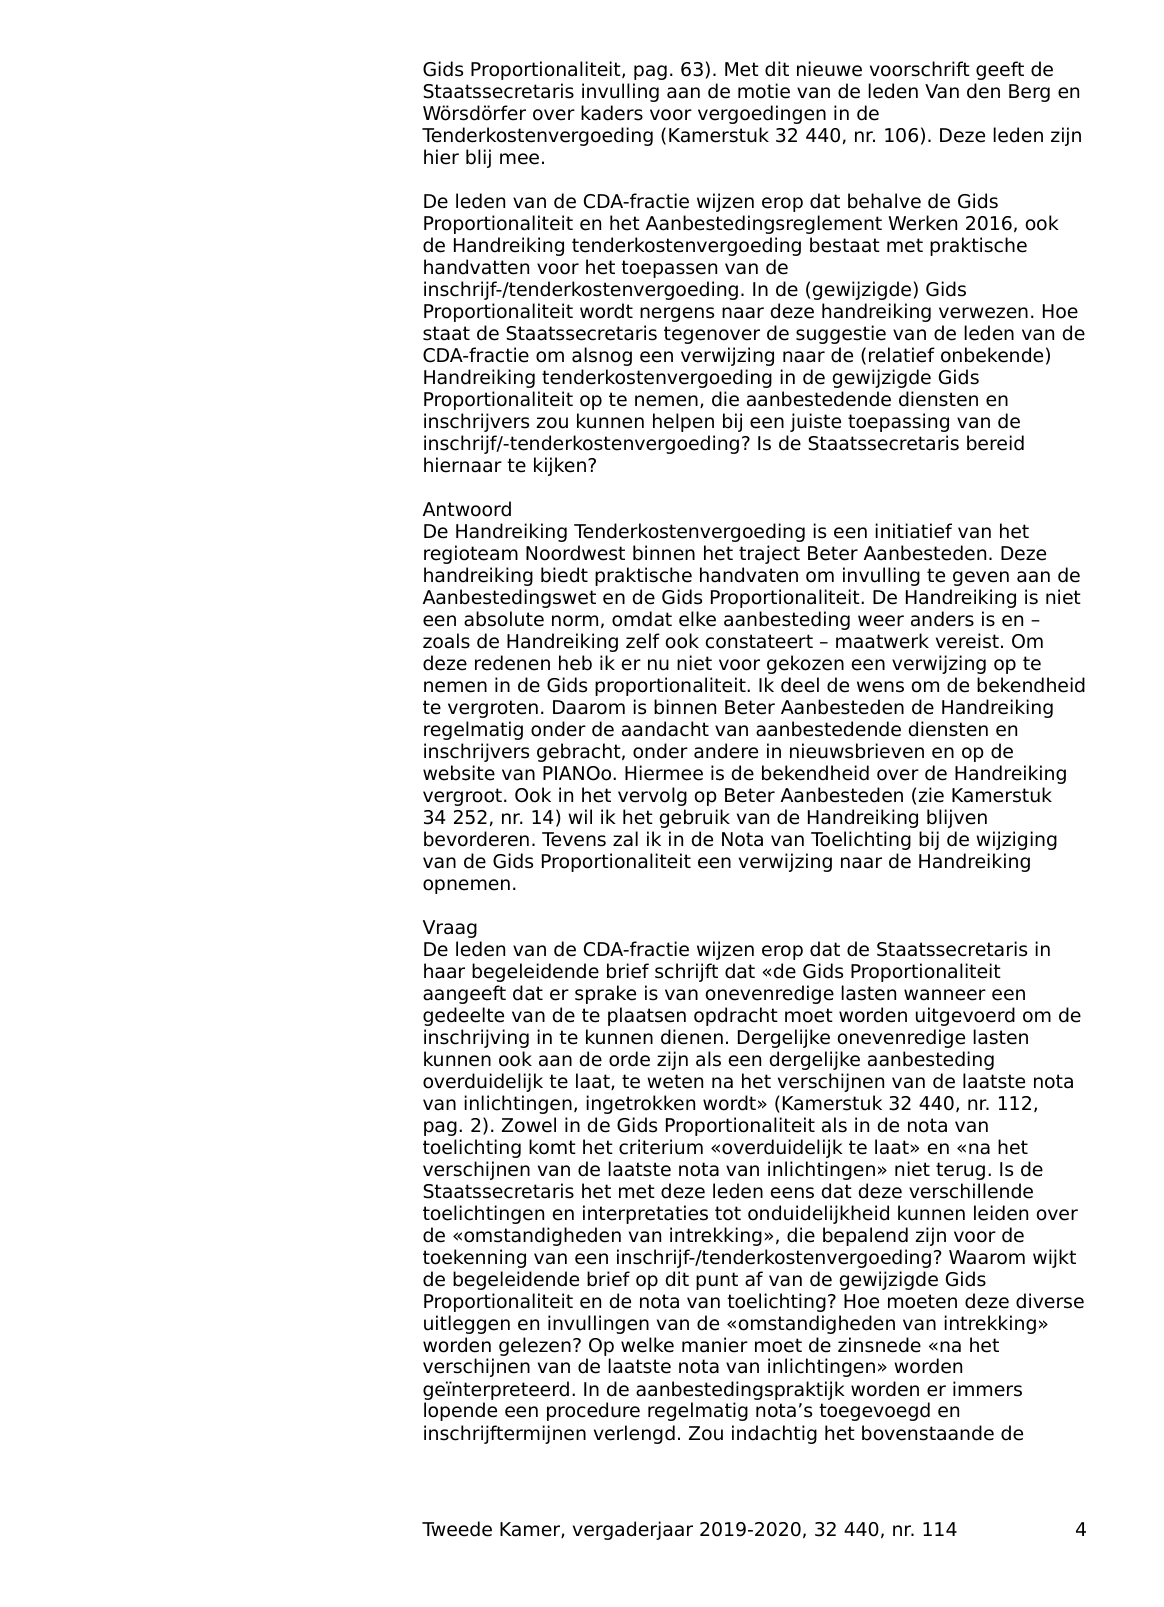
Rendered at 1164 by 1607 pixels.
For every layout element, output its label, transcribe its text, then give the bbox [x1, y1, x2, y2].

text De Handreiking Tenderkostenvergoeding is een initiatief van het regioteam Noordwest binnen het traject Beter Aanbesteden. Deze handreiking biedt praktische handvaten om invulling te geven aan de Aanbestedingswet en de Gids Proportionaliteit. De Handreiking is niet een absolute norm, omdat elke aanbesteding weer anders is en – zoals de Handreiking zelf ook constateert – maatwerk vereist. Om deze redenen heb ik er nu niet voor gekozen een verwijzing op te nemen in de Gids proportionaliteit. Ik deel de wens om de bekendheid te vergroten. Daarom is binnen Beter Aanbesteden de Handreiking regelmatig onder de aandacht van aanbestedende diensten en inschrijvers gebracht, onder andere in nieuwsbrieven en op de website van PIANOo. Hiermee is de bekendheid over de Handreiking vergroot. Ook in het vervolg op Beter Aanbesteden (zie Kamerstuk 34 252, nr. 14) wil ik het gebruik van de Handreiking blijven bevorderen. Tevens zal ik in de Nota van Toelichting bij de wijziging van de Gids Proportionaliteit een verwijzing naar de Handreiking opnemen. [422, 521, 1087, 895]
text Vraag [422, 917, 1087, 939]
text De leden van de CDA-fractie wijzen erop dat de Staatssecretaris in haar begeleidende brief schrijft dat «de Gids Proportionaliteit aangeeft dat er sprake is van onevenredige lasten wanneer een gedeelte van de te plaatsen opdracht moet worden uitgevoerd om de inschrijving in te kunnen dienen. Dergelijke onevenredige lasten kunnen ook aan de orde zijn als een dergelijke aanbesteding overduidelijk te laat, te weten na het verschijnen van de laatste nota van inlichtingen, ingetrokken wordt» (Kamerstuk 32 440, nr. 112, pag. 2). Zowel in de Gids Proportionaliteit als in de nota van toelichting komt het criterium «overduidelijk te laat» en «na het verschijnen van de laatste nota van inlichtingen» niet terug. Is de Staatssecretaris het met deze leden eens dat deze verschillende toelichtingen en interpretaties tot onduidelijkheid kunnen leiden over de «omstandigheden van intrekking», die bepalend zijn voor de toekenning van een inschrijf-/tenderkostenvergoeding? Waarom wijkt de begeleidende brief op dit punt af van de gewijzigde Gids Proportionaliteit en de nota van toelichting? Hoe moeten deze diverse uitleggen en invullingen van de «omstandigheden van intrekking» worden gelezen? Op welke manier moet de zinsnede «na het verschijnen van de laatste nota van inlichtingen» worden geïnterpreteerd. In de aanbestedingspraktijk worden er immers lopende een procedure regelmatig nota’s toegevoegd en inschrijftermijnen verlengd. Zou indachtig het bovenstaande de [422, 939, 1087, 1444]
text De leden van de CDA-fractie wijzen erop dat behalve de Gids Proportionaliteit en het Aanbestedingsreglement Werken 2016, ook de Handreiking tenderkostenvergoeding bestaat met praktische handvatten voor het toepassen van de inschrijf-/tenderkostenvergoeding. In de (gewijzigde) Gids Proportionaliteit wordt nergens naar deze handreiking verwezen. Hoe staat de Staatssecretaris tegenover de suggestie van de leden van de CDA-fractie om alsnog een verwijzing naar de (relatief onbekende) Handreiking tenderkostenvergoeding in de gewijzigde Gids Proportionaliteit op te nemen, die aanbestedende diensten en inschrijvers zou kunnen helpen bij een juiste toepassing van de inschrijf/-tenderkostenvergoeding? Is de Staatssecretaris bereid hiernaar te kijken? [422, 191, 1087, 477]
text Gids Proportionaliteit, pag. 63). Met dit nieuwe voorschrift geeft de Staatssecretaris invulling aan de motie van de leden Van den Berg en Wörsdörfer over kaders voor vergoedingen in de Tenderkostenvergoeding (Kamerstuk 32 440, nr. 106). Deze leden zijn hier blij mee. [422, 59, 1087, 169]
text Antwoord [422, 499, 1087, 521]
